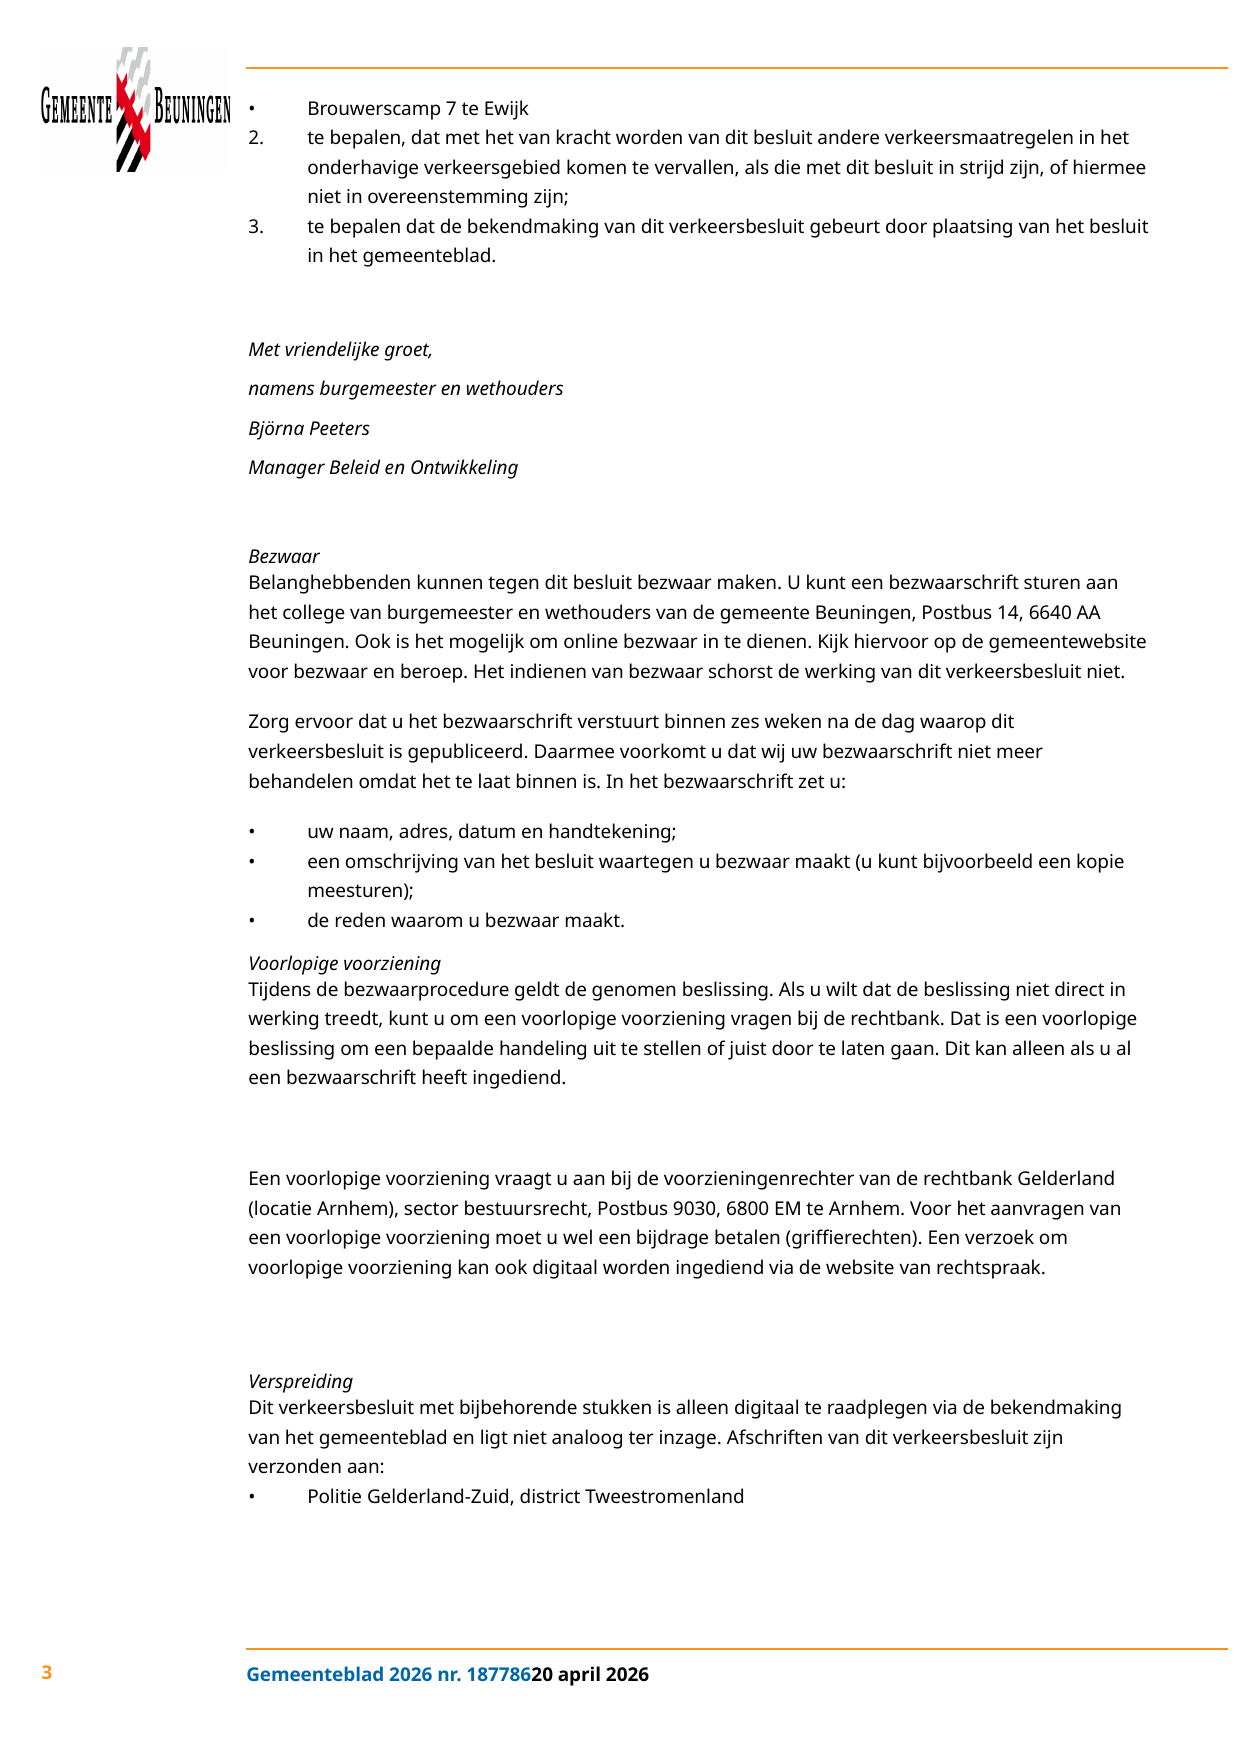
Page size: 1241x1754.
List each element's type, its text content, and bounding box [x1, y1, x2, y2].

text Een voorlopige voorziening vraagt u aan bij de voorzieningenrechter van de rechtbank Gelderland (locatie Arnhem), sector bestuursrecht, Postbus 9030, 6800 EM te Arnhem. Voor het aanvragen van een voorlopige voorziening moet u wel een bijdrage betalen (griffierechten). Een verzoek om voorlopige voorziening kan ook digitaal worden ingediend via de website van rechtspraak. [248, 1165, 1152, 1280]
text Dit verkeersbesluit met bijbehorende stukken is alleen digitaal te raadplegen via de bekendmaking van het gemeenteblad en ligt niet analoog ter inzage. Afschriften van dit verkeersbesluit zijn verzonden aan: [248, 1394, 1152, 1479]
text Björna Peeters [248, 415, 1152, 441]
list een omschrijving van het besluit waartegen u bezwaar maakt (u kunt bijvoorbeeld een kopie meesturen); [248, 848, 1152, 903]
list Brouwerscamp 7 te Ewijk [248, 95, 1152, 121]
text Belanghebbenden kunnen tegen dit besluit bezwaar maken. U kunt een bezwaarschrift sturen aan het college van burgemeester en wethouders van de gemeente Beuningen, Postbus 14, 6640 AA Beuningen. Ook is het mogelijk om online bezwaar in te dienen. Kijk hiervoor op de gemeentewebsite voor bezwaar en beroep. Het indienen van bezwaar schorst de werking van dit verkeersbesluit niet. [248, 569, 1152, 684]
picture [41, 47, 231, 172]
text Bezwaar [248, 544, 1152, 569]
text Voorlopige voorziening [248, 950, 1152, 976]
list de reden waarom u bezwaar maakt. [248, 907, 1152, 933]
text Zorg ervoor dat u het bezwaarschrift verstuurt binnen zes weken na de dag waarop dit verkeersbesluit is gepubliceerd. Daarmee voorkomt u dat wij uw bezwaarschrift niet meer behandelen omdat het te laat binnen is. In het bezwaarschrift zet u: [248, 709, 1152, 793]
text namens burgemeester en wethouders [248, 376, 1152, 401]
list te bepalen, dat met het van kracht worden van dit besluit andere verkeersmaatregelen in het onderhavige verkeersgebied komen te vervallen, als die met dit besluit in strijd zijn, of hiermee niet in overeenstemming zijn; [248, 124, 1152, 209]
text Manager Beleid en Ontwikkeling [248, 454, 1152, 480]
text Met vriendelijke groet, [248, 336, 1152, 362]
list Politie Gelderland-Zuid, district Tweestromenland [248, 1483, 1152, 1509]
list uw naam, adres, datum en handtekening; [248, 818, 1152, 844]
text Verspreiding [248, 1368, 1152, 1394]
text Tijdens de bezwaarprocedure geldt de genomen beslissing. Als u wilt dat de beslissing niet direct in werking treedt, kunt u om een voorlopige voorziening vragen bij de rechtbank. Dat is een voorlopige beslissing om een bepaalde handeling uit te stellen of juist door te laten gaan. Dit kan alleen als u al een bezwaarschrift heeft ingediend. [248, 976, 1152, 1090]
list te bepalen dat de bekendmaking van dit verkeersbesluit gebeurt door plaatsing van het besluit in het gemeenteblad. [248, 213, 1152, 268]
